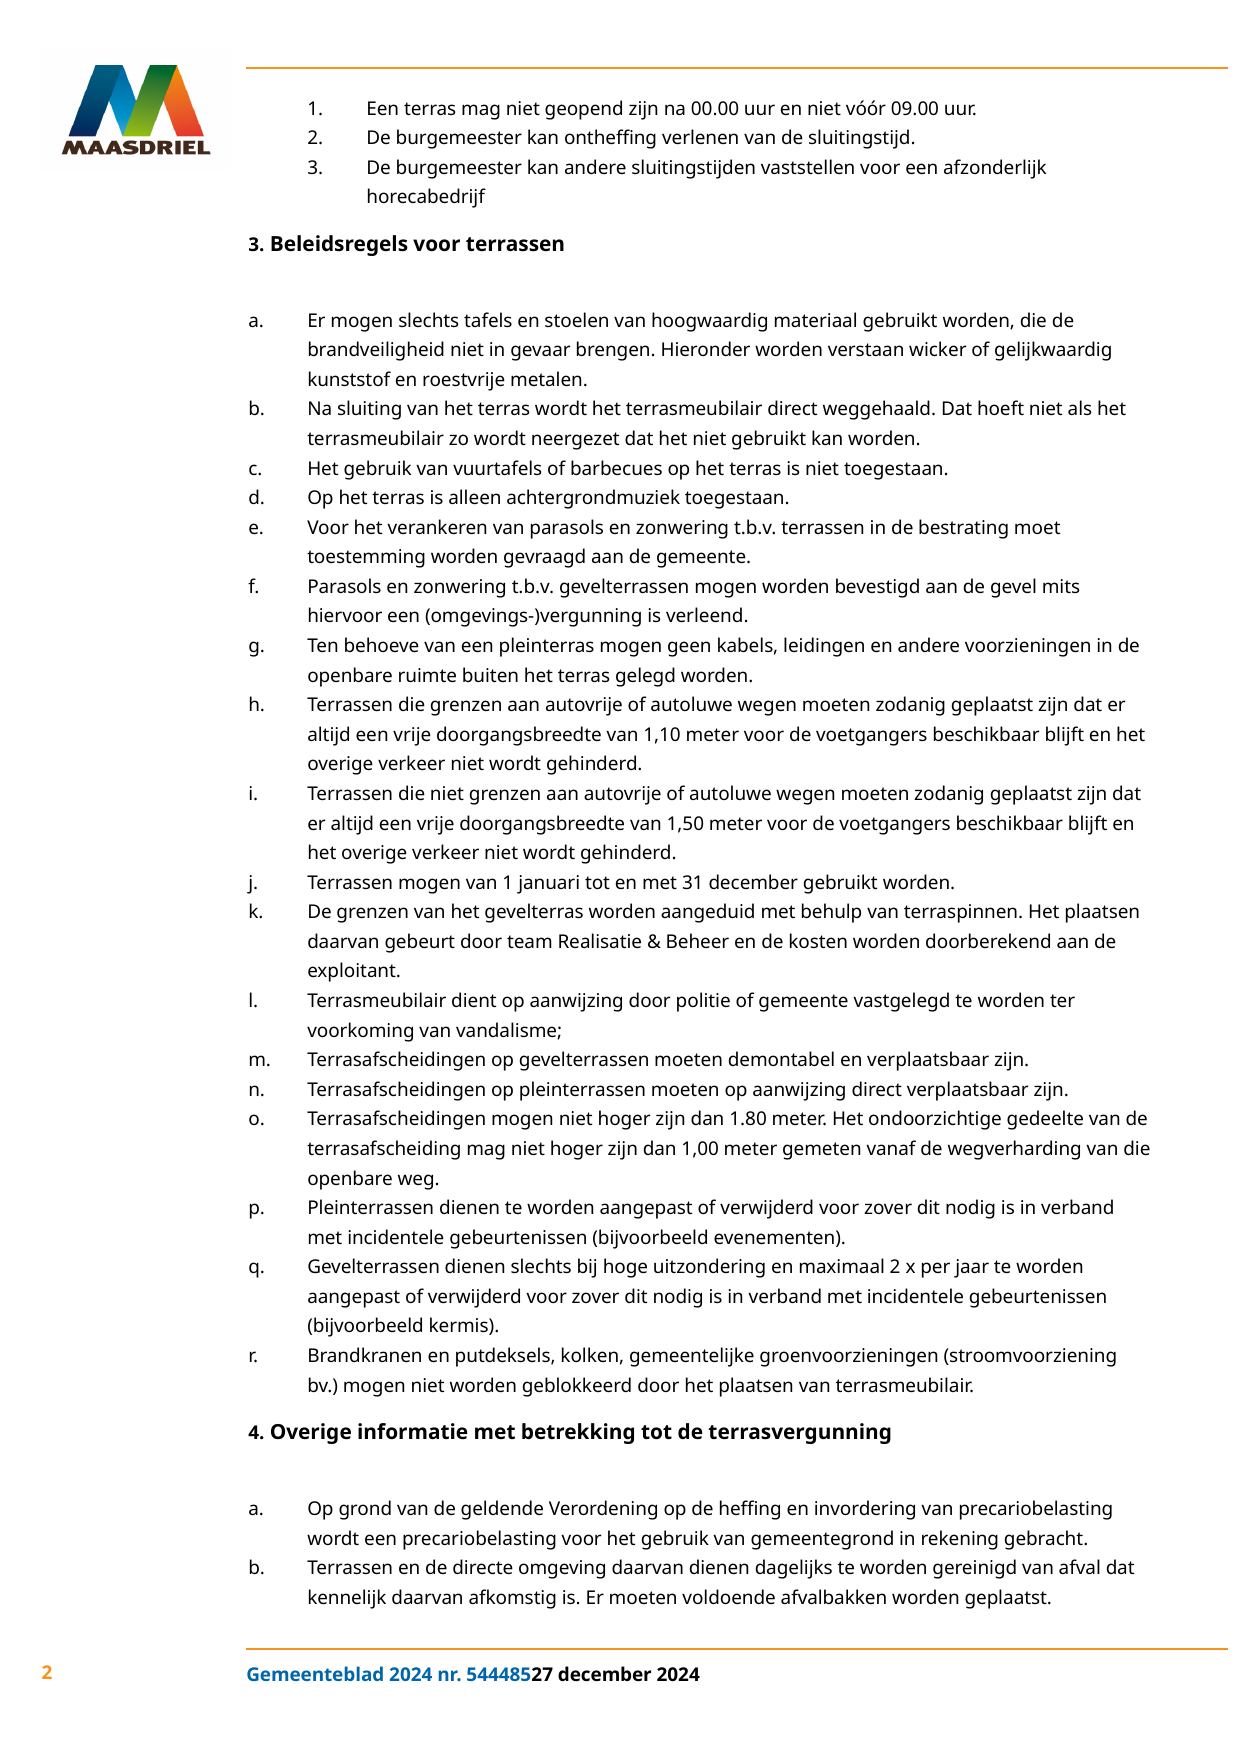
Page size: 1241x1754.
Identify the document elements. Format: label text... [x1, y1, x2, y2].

list Op het terras is alleen achtergrondmuziek toegestaan. [248, 484, 1152, 510]
list Terrassen die grenzen aan autovrije of autoluwe wegen moeten zodanig geplaatst zijn dat er altijd een vrije doorgangsbreedte van 1,10 meter voor de voetgangers beschikbaar blijft en het overige verkeer niet wordt gehinderd. [248, 691, 1152, 776]
list De burgemeester kan ontheffing verlenen van de sluitingstijd. [307, 124, 1152, 150]
list Terrassen en de directe omgeving daarvan dienen dagelijks te worden gereinigd van afval dat kennelijk daarvan afkomstig is. Er moeten voldoende afvalbakken worden geplaatst. [248, 1554, 1152, 1610]
list Terrasafscheidingen op gevelterrassen moeten demontabel en verplaatsbaar zijn. [248, 1046, 1152, 1072]
list Een terras mag niet geopend zijn na 00.00 uur en niet vóór 09.00 uur. [307, 95, 1152, 121]
list Terrasafscheidingen op pleinterrassen moeten op aanwijzing direct verplaatsbaar zijn. [248, 1076, 1152, 1102]
list De grenzen van het gevelterras worden aangeduid met behulp van terraspinnen. Het plaatsen daarvan gebeurt door team Realisatie & Beheer en de kosten worden doorberekend aan de exploitant. [248, 898, 1152, 983]
list Parasols en zonwering t.b.v. gevelterrassen mogen worden bevestigd aan de gevel mits hiervoor een (omgevings-)vergunning is verleend. [248, 573, 1152, 628]
list Gevelterrassen dienen slechts bij hoge uitzondering en maximaal 2 x per jaar te worden aangepast of verwijderd voor zover dit nodig is in verband met incidentele gebeurtenissen (bijvoorbeeld kermis). [248, 1253, 1152, 1338]
list Terrassen die niet grenzen aan autovrije of autoluwe wegen moeten zodanig geplaatst zijn dat er altijd een vrije doorgangsbreedte van 1,50 meter voor de voetgangers beschikbaar blijft en het overige verkeer niet wordt gehinderd. [248, 780, 1152, 865]
list Pleinterrassen dienen te worden aangepast of verwijderd voor zover dit nodig is in verband met incidentele gebeurtenissen (bijvoorbeeld evenementen). [248, 1194, 1152, 1250]
text 3. Beleidsregels voor terrassen [248, 229, 1152, 258]
list Terrasafscheidingen mogen niet hoger zijn dan 1.80 meter. Het ondoorzichtige gedeelte van de terrasafscheiding mag niet hoger zijn dan 1,00 meter gemeten vanaf de wegverharding van die openbare weg. [248, 1106, 1152, 1191]
list De burgemeester kan andere sluitingstijden vaststellen voor een afzonderlijk horecabedrijf [307, 154, 1152, 209]
list Voor het verankeren van parasols en zonwering t.b.v. terrassen in de bestrating moet toestemming worden gevraagd aan de gemeente. [248, 514, 1152, 569]
list Het gebruik van vuurtafels of barbecues op het terras is niet toegestaan. [248, 455, 1152, 481]
text 4. Overige informatie met betrekking tot de terrasvergunning [248, 1417, 1152, 1446]
list Er mogen slechts tafels en stoelen van hoogwaardig materiaal gebruikt worden, die de brandveiligheid niet in gevaar brengen. Hieronder worden verstaan wicker of gelijkwaardig kunststof en roestvrije metalen. [248, 307, 1152, 392]
list Terrassen mogen van 1 januari tot en met 31 december gebruikt worden. [248, 869, 1152, 895]
list Op grond van de geldende Verordening op de heffing en invordering van precariobelasting wordt een precariobelasting voor het gebruik van gemeentegrond in rekening gebracht. [248, 1495, 1152, 1551]
list Brandkranen en putdeksels, kolken, gemeentelijke groenvoorzieningen (stroomvoorziening bv.) mogen niet worden geblokkeerd door het plaatsen van terrasmeubilair. [248, 1342, 1152, 1398]
list Ten behoeve van een pleinterras mogen geen kabels, leidingen en andere voorzieningen in de openbare ruimte buiten het terras gelegd worden. [248, 632, 1152, 688]
list Na sluiting van het terras wordt het terrasmeubilair direct weggehaald. Dat hoeft niet als het terrasmeubilair zo wordt neergezet dat het niet gebruikt kan worden. [248, 396, 1152, 451]
picture [41, 47, 231, 172]
list Terrasmeubilair dient op aanwijzing door politie of gemeente vastgelegd te worden ter voorkoming van vandalisme; [248, 987, 1152, 1043]
